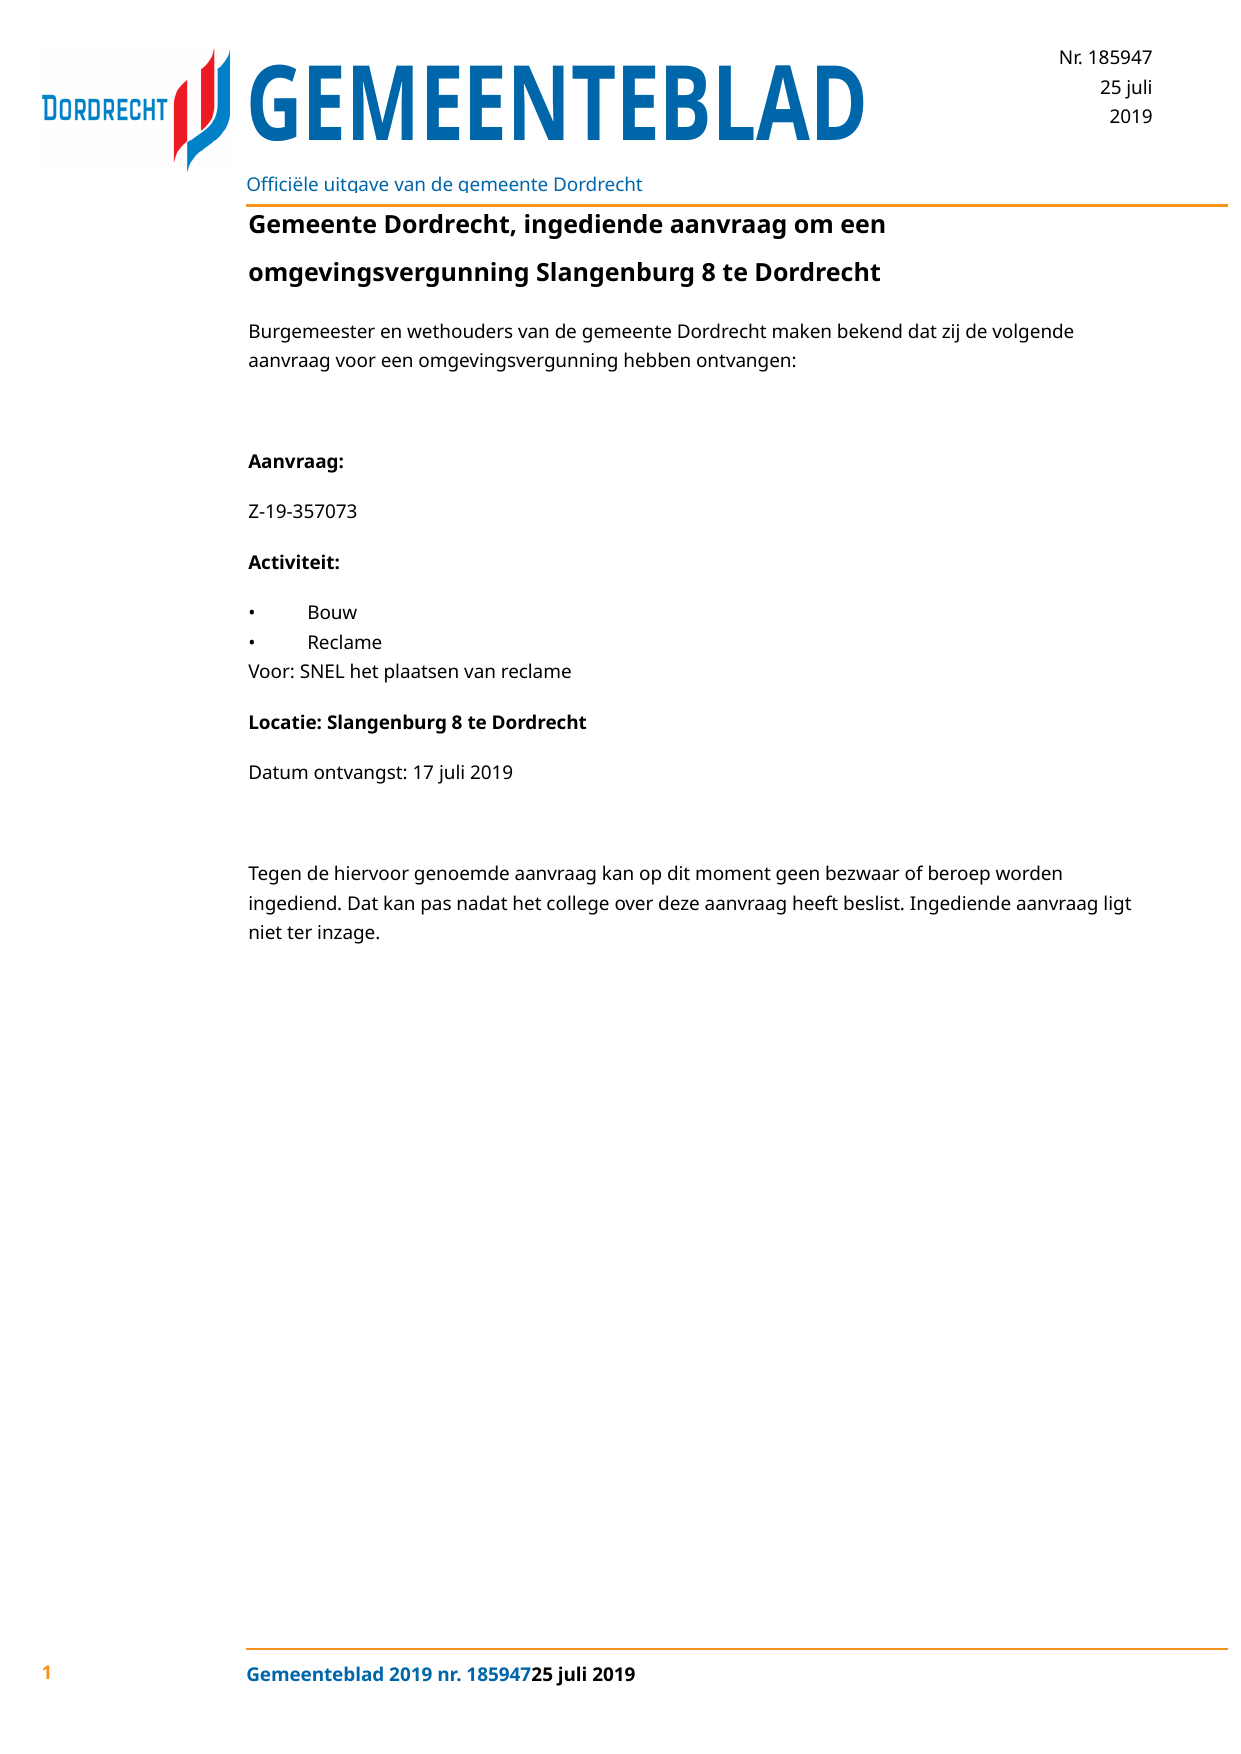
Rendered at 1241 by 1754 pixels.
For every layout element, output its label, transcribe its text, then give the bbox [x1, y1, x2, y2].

text Tegen de hiervoor genoemde aanvraag kan op dit moment geen bezwaar of beroep worden ingediend. Dat kan pas nadat het college over deze aanvraag heeft beslist. Ingediende aanvraag ligt niet ter inzage. [248, 860, 1152, 945]
text Gemeente Dordrecht, ingediende aanvraag om een omgevingsvergunning Slangenburg 8 te Dordrecht [248, 207, 1152, 288]
text Activiteit: [248, 549, 1152, 575]
text Aanvraag: [248, 448, 1152, 474]
text Locatie: Slangenburg 8 te Dordrecht [248, 709, 1152, 735]
text Voor: SNEL het plaatsen van reclame [248, 659, 1152, 684]
list Bouw [248, 599, 1152, 625]
picture [41, 47, 231, 172]
text Burgemeester en wethouders van de gemeente Dordrecht maken bekend dat zij de volgende aanvraag voor een omgevingsvergunning hebben ontvangen: [248, 318, 1152, 373]
list Reclame [248, 629, 1152, 655]
text Z-19-357073 [248, 499, 1152, 524]
text Datum ontvangst: 17 juli 2019 [248, 759, 1152, 785]
